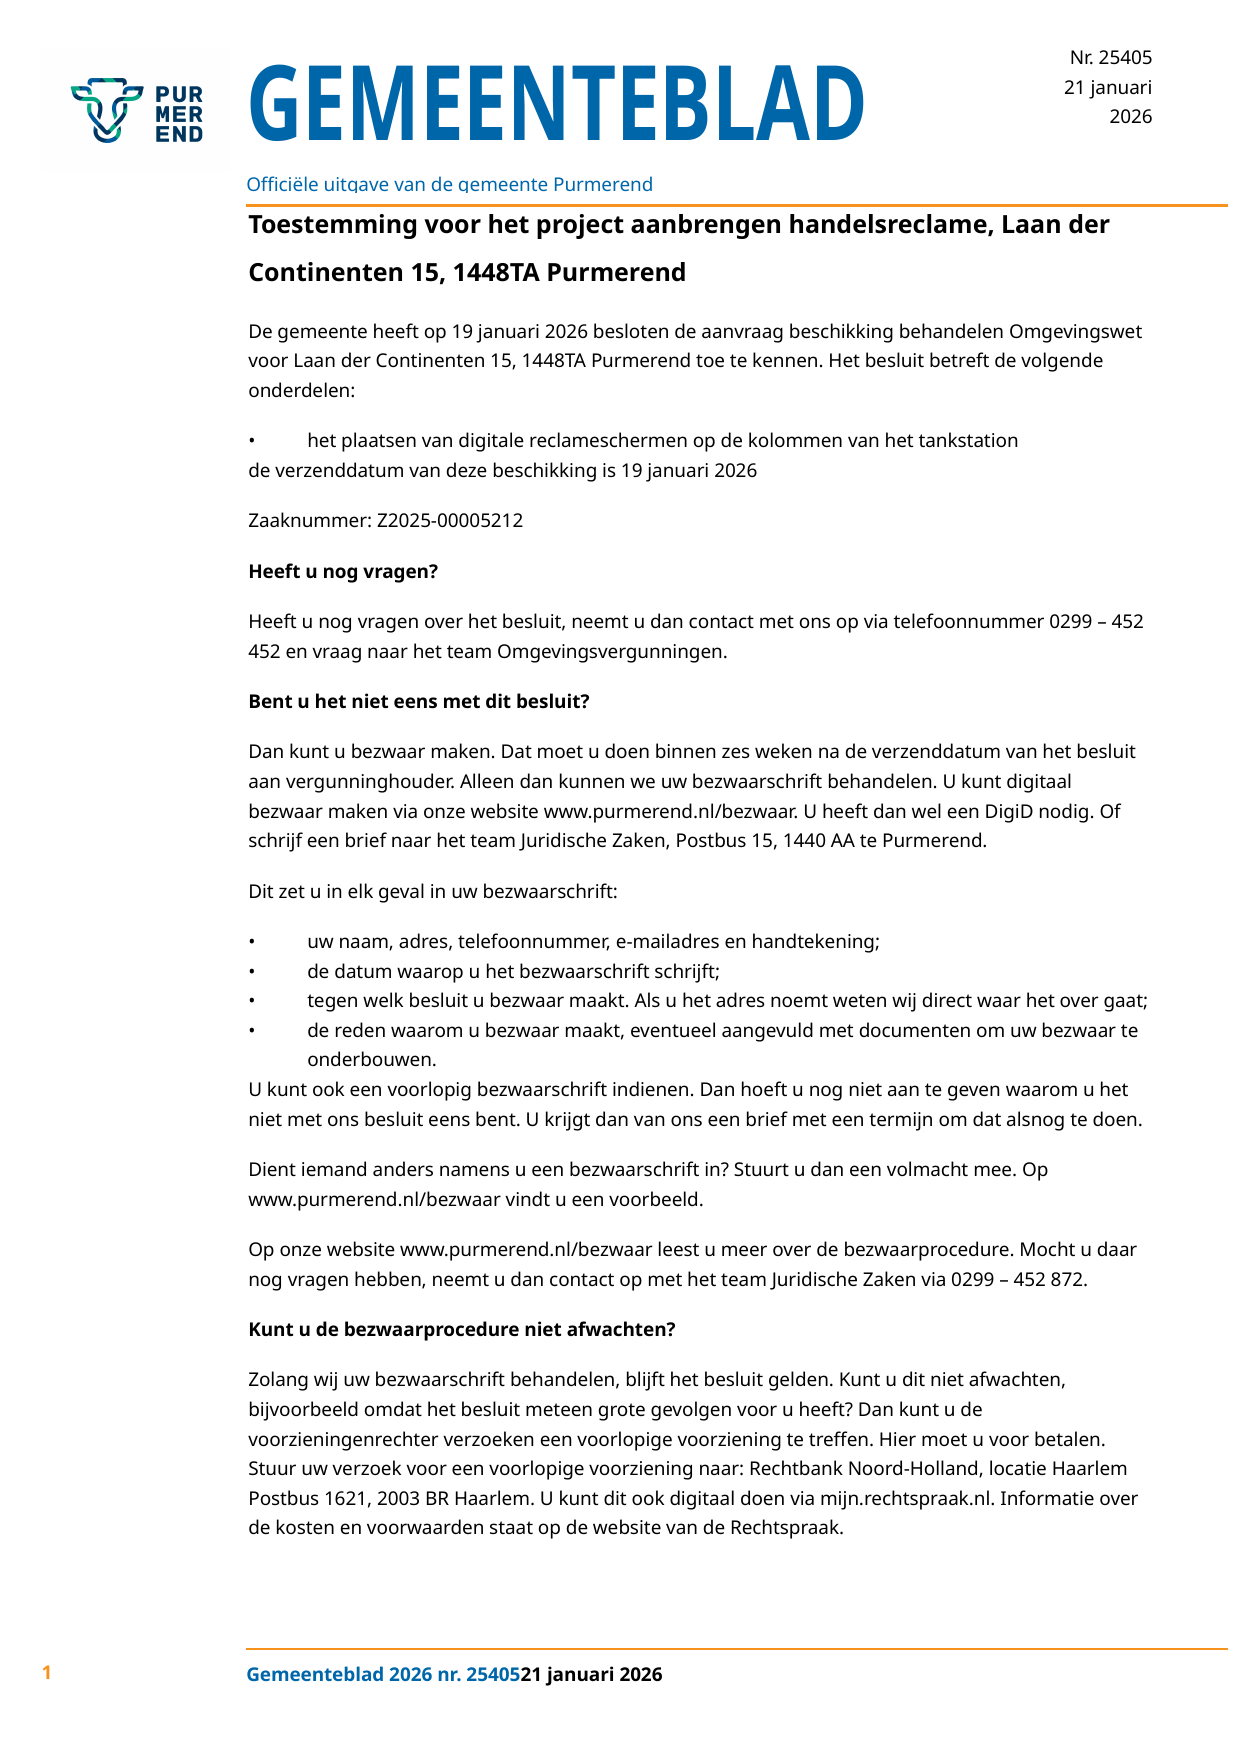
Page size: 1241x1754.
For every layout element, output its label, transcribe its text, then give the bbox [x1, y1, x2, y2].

list de reden waarom u bezwaar maakt, eventueel aangevuld met documenten om uw bezwaar te onderbouwen. [248, 1017, 1152, 1072]
list uw naam, adres, telefoonnummer, e-mailadres en handtekening; [248, 928, 1152, 954]
text Dit zet u in elk geval in uw bezwaarschrift: [248, 878, 1152, 904]
text Op onze website www.purmerend.nl/bezwaar leest u meer over de bezwaarprocedure. Mocht u daar nog vragen hebben, neemt u dan contact op met het team Juridische Zaken via 0299 – 452 872. [248, 1236, 1152, 1292]
text Dient iemand anders namens u een bezwaarschrift in? Stuurt u dan een volmacht mee. Op www.purmerend.nl/bezwaar vindt u een voorbeeld. [248, 1156, 1152, 1212]
text Kunt u de bezwaarprocedure niet afwachten? [248, 1316, 1152, 1342]
text De gemeente heeft op 19 januari 2026 besloten de aanvraag beschikking behandelen Omgevingswet voor Laan der Continenten 15, 1448TA Purmerend toe te kennen. Het besluit betreft de volgende onderdelen: [248, 318, 1152, 403]
text de verzenddatum van deze beschikking is 19 januari 2026 [248, 457, 1152, 483]
picture [41, 47, 231, 172]
list tegen welk besluit u bezwaar maakt. Als u het adres noemt weten wij direct waar het over gaat; [248, 987, 1152, 1013]
text Zolang wij uw bezwaarschrift behandelen, blijft het besluit gelden. Kunt u dit niet afwachten, bijvoorbeeld omdat het besluit meteen grote gevolgen voor u heeft? Dan kunt u de voorzieningenrechter verzoeken een voorlopige voorziening te treffen. Hier moet u voor betalen. Stuur uw verzoek voor een voorlopige voorziening naar: Rechtbank Noord-Holland, locatie Haarlem Postbus 1621, 2003 BR Haarlem. U kunt dit ook digitaal doen via mijn.rechtspraak.nl. Informatie over de kosten en voorwaarden staat op de website van de Rechtspraak. [248, 1367, 1152, 1540]
text Zaaknummer: Z2025-00005212 [248, 507, 1152, 533]
list het plaatsen van digitale reclameschermen op de kolommen van het tankstation [248, 427, 1152, 453]
text Heeft u nog vragen over het besluit, neemt u dan contact met ons op via telefoonnummer 0299 – 452 452 en vraag naar het team Omgevingsvergunningen. [248, 608, 1152, 664]
text Toestemming voor het project aanbrengen handelsreclame, Laan der Continenten 15, 1448TA Purmerend [248, 207, 1152, 288]
list de datum waarop u het bezwaarschrift schrijft; [248, 958, 1152, 984]
text Bent u het niet eens met dit besluit? [248, 688, 1152, 714]
text Heeft u nog vragen? [248, 558, 1152, 584]
text U kunt ook een voorlopig bezwaarschrift indienen. Dan hoeft u nog niet aan te geven waarom u het niet met ons besluit eens bent. U krijgt dan van ons een brief met een termijn om dat alsnog te doen. [248, 1076, 1152, 1132]
text Dan kunt u bezwaar maken. Dat moet u doen binnen zes weken na de verzenddatum van het besluit aan vergunninghouder. Alleen dan kunnen we uw bezwaarschrift behandelen. U kunt digitaal bezwaar maken via onze website www.purmerend.nl/bezwaar. U heeft dan wel een DigiD nodig. Of schrijf een brief naar het team Juridische Zaken, Postbus 15, 1440 AA te Purmerend. [248, 739, 1152, 853]
